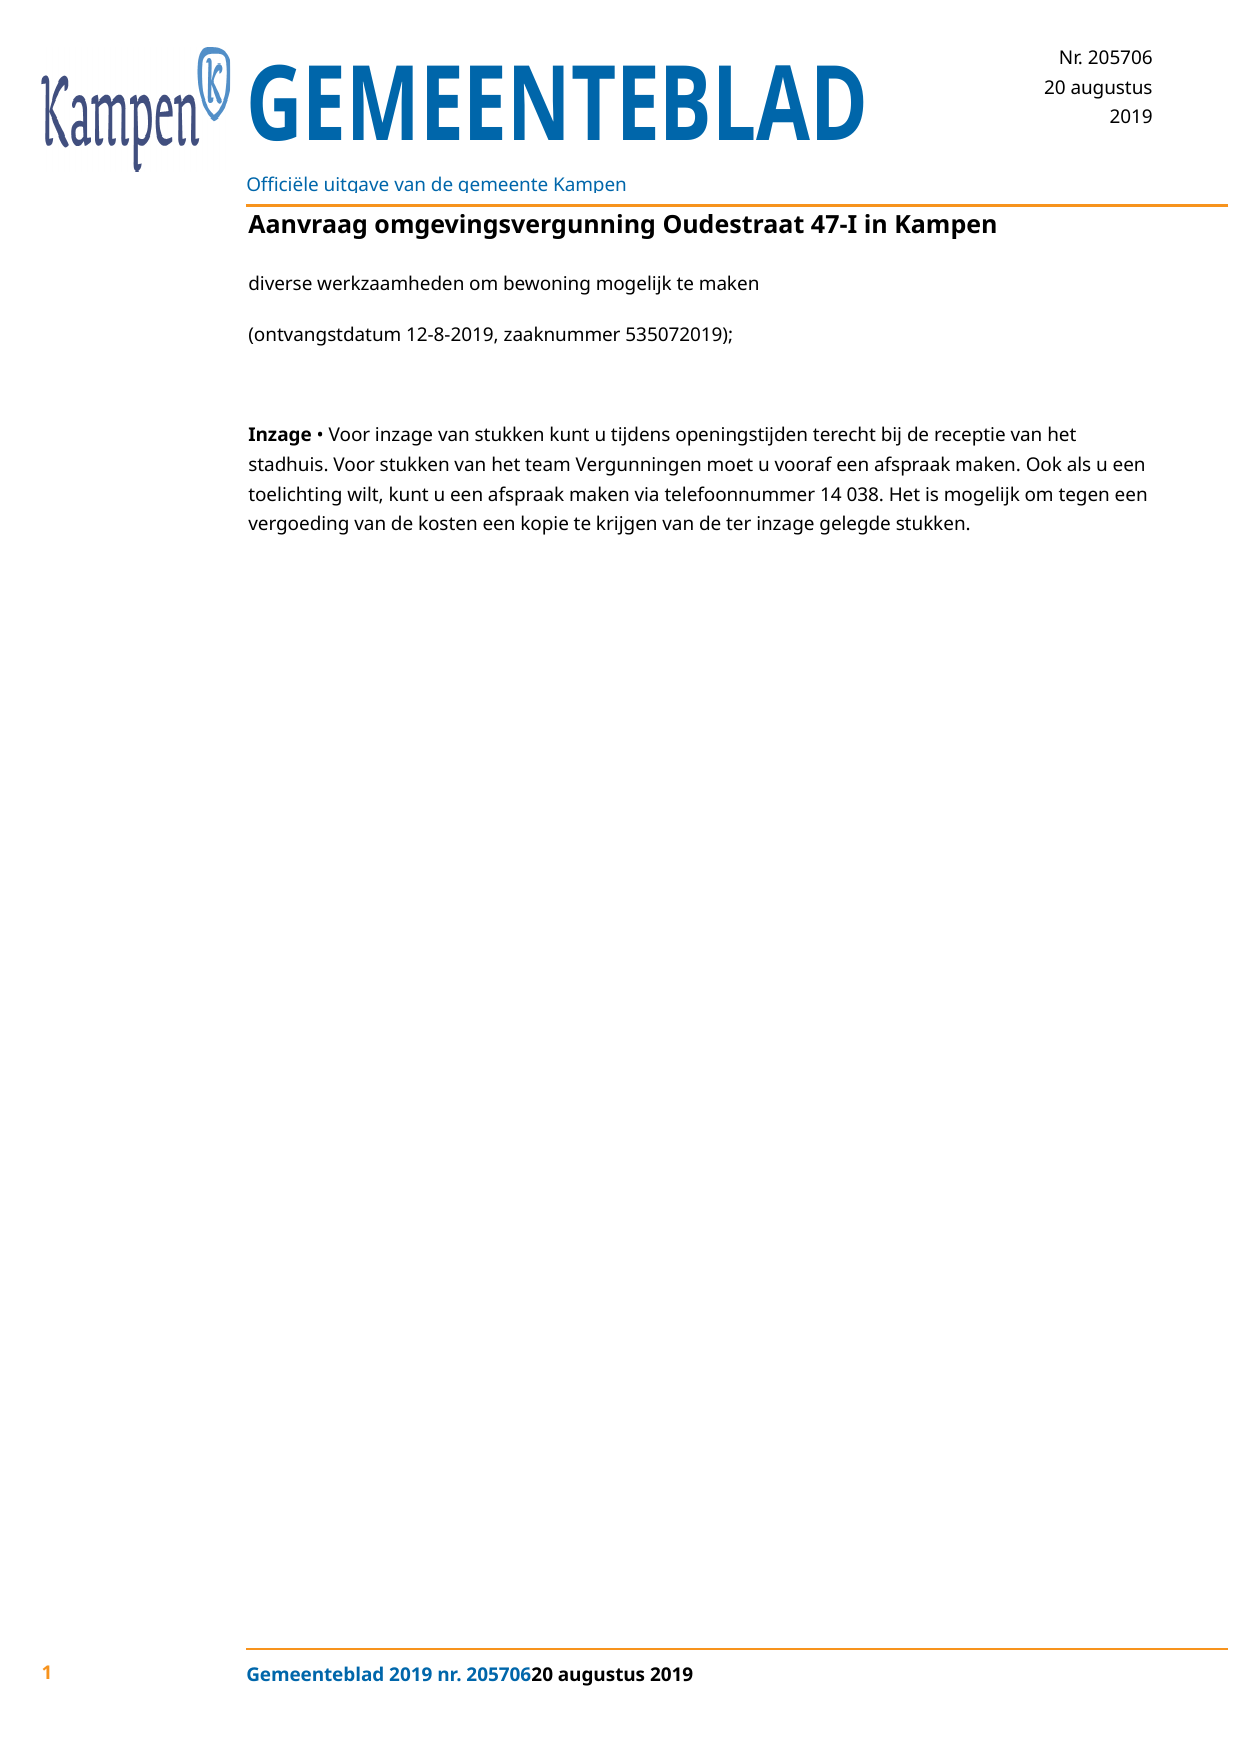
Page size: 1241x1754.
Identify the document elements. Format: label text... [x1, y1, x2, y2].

text Inzage • Voor inzage van stukken kunt u tijdens openingstijden terecht bij de receptie van het stadhuis. Voor stukken van het team Vergunningen moet u vooraf een afspraak maken. Ook als u een toelichting wilt, kunt u een afspraak maken via telefoonnummer 14 038. Het is mogelijk om tegen een vergoeding van de kosten een kopie te krijgen van de ter inzage gelegde stukken. [248, 422, 1152, 536]
text Aanvraag omgevingsvergunning Oudestraat 47-I in Kampen [248, 207, 1152, 241]
text (ontvangstdatum 12-8-2019, zaaknummer 535072019); [248, 321, 1152, 346]
picture [41, 47, 231, 172]
text diverse werkzaamheden om bewoning mogelijk te maken [248, 270, 1152, 296]
